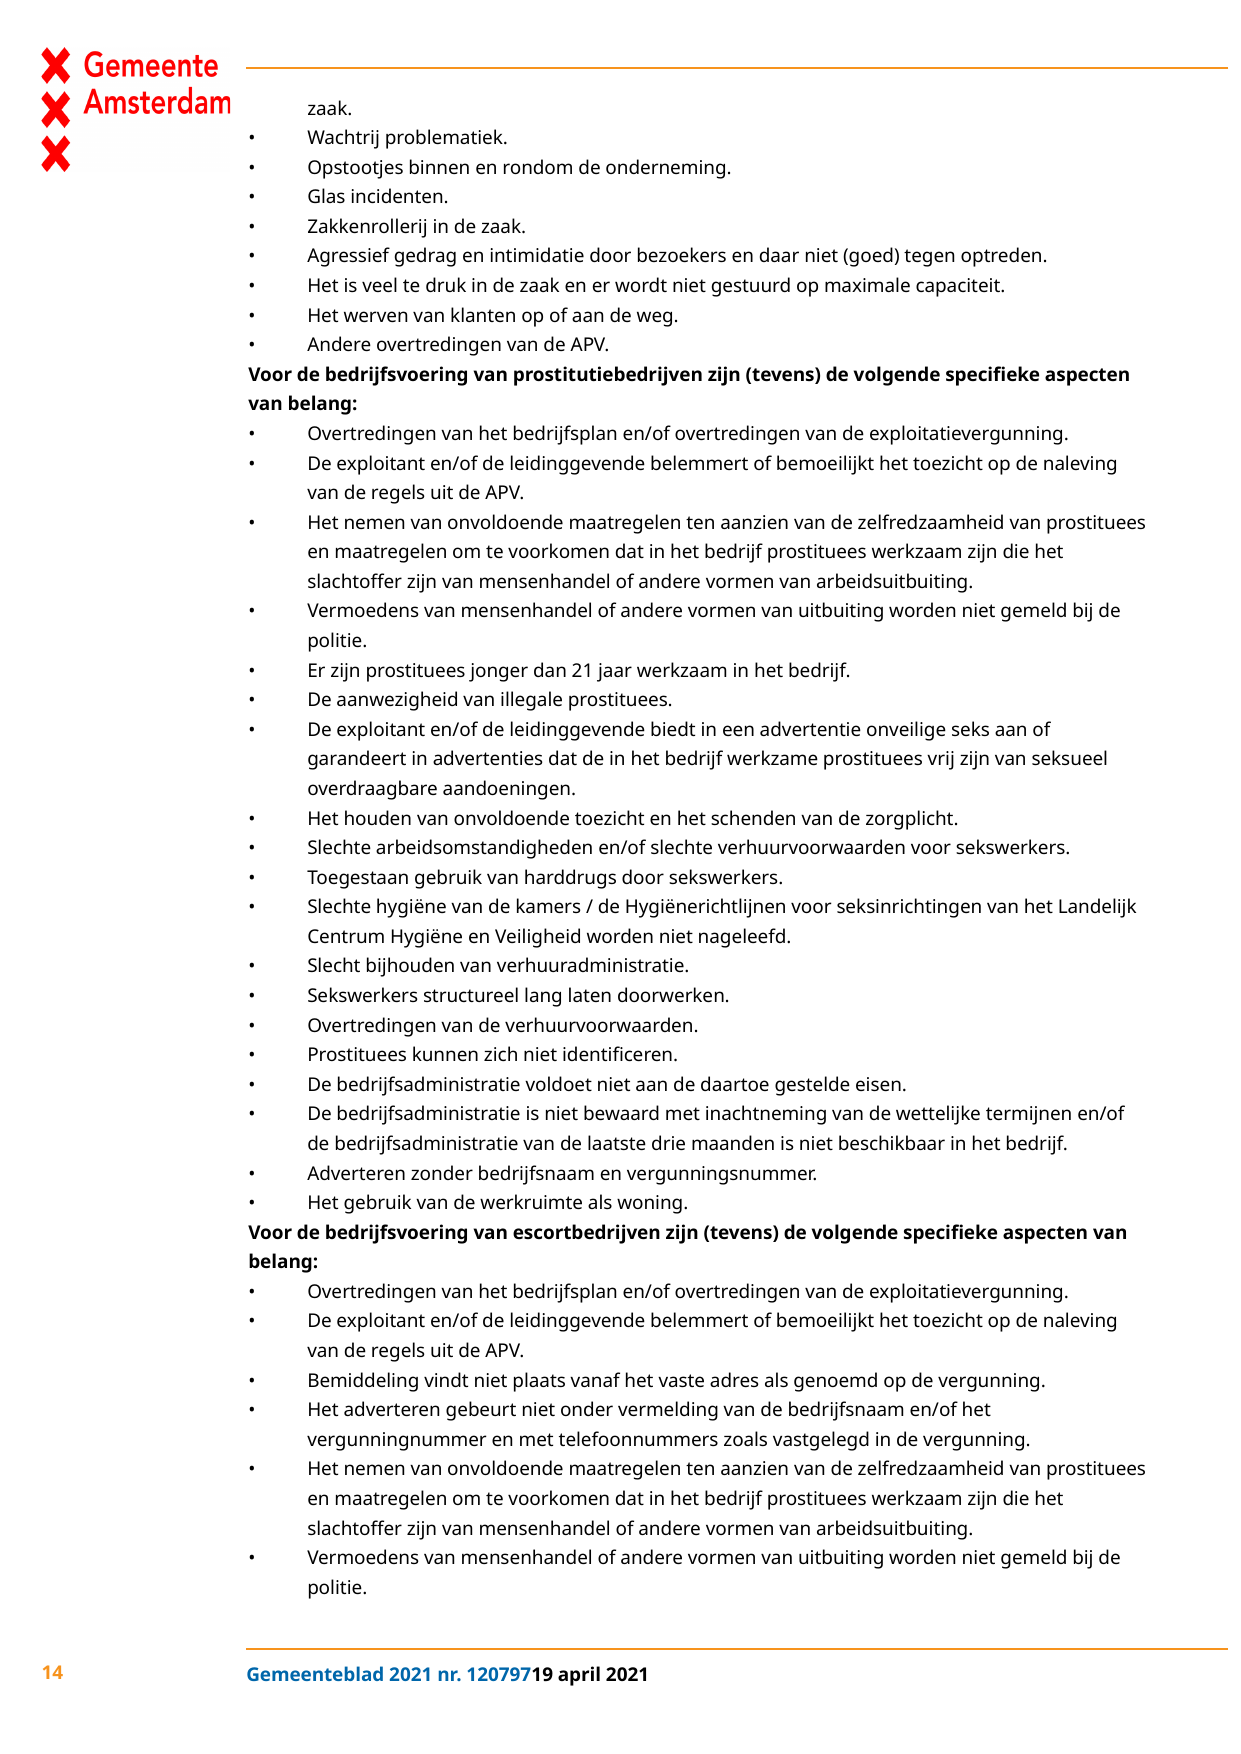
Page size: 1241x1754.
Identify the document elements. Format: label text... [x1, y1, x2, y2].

list Overtredingen van het bedrijfsplan en/of overtredingen van de exploitatievergunning. [248, 1278, 1152, 1304]
text Voor de bedrijfsvoering van prostitutiebedrijven zijn (tevens) de volgende specifieke aspecten van belang: [248, 361, 1152, 416]
list Het gebruik van de werkruimte als woning. [248, 1189, 1152, 1215]
list De bedrijfsadministratie voldoet niet aan de daartoe gestelde eisen. [248, 1071, 1152, 1097]
list Er zijn prostituees jonger dan 21 jaar werkzaam in het bedrijf. [248, 657, 1152, 683]
list De exploitant en/of de leidinggevende belemmert of bemoeilijkt het toezicht op de naleving van de regels uit de APV. [248, 450, 1152, 505]
list Slechte hygiëne van de kamers / de Hygiënerichtlijnen voor seksinrichtingen van het Landelijk Centrum Hygiëne en Veiligheid worden niet nageleefd. [248, 893, 1152, 949]
list Toegestaan gebruik van harddrugs door sekswerkers. [248, 864, 1152, 890]
list De bedrijfsadministratie is niet bewaard met inachtneming van de wettelijke termijnen en/of de bedrijfsadministratie van de laatste drie maanden is niet beschikbaar in het bedrijf. [248, 1101, 1152, 1156]
list Wachtrij problematiek. [248, 124, 1152, 150]
list Bemiddeling vindt niet plaats vanaf het vaste adres als genoemd op de vergunning. [248, 1367, 1152, 1393]
list zaak. [248, 95, 1152, 121]
list Het houden van onvoldoende toezicht en het schenden van de zorgplicht. [248, 805, 1152, 831]
list Opstootjes binnen en rondom de onderneming. [248, 154, 1152, 180]
list Slechte arbeidsomstandigheden en/of slechte verhuurvoorwaarden voor sekswerkers. [248, 834, 1152, 860]
list Overtredingen van de verhuurvoorwaarden. [248, 1012, 1152, 1038]
list De aanwezigheid van illegale prostituees. [248, 686, 1152, 712]
list Sekswerkers structureel lang laten doorwerken. [248, 982, 1152, 1008]
list Vermoedens van mensenhandel of andere vormen van uitbuiting worden niet gemeld bij de politie. [248, 598, 1152, 653]
picture [41, 47, 231, 172]
list Vermoedens van mensenhandel of andere vormen van uitbuiting worden niet gemeld bij de politie. [248, 1544, 1152, 1600]
list Glas incidenten. [248, 183, 1152, 209]
list Adverteren zonder bedrijfsnaam en vergunningsnummer. [248, 1160, 1152, 1186]
list Het werven van klanten op of aan de weg. [248, 302, 1152, 328]
list De exploitant en/of de leidinggevende belemmert of bemoeilijkt het toezicht op de naleving van de regels uit de APV. [248, 1308, 1152, 1363]
list Zakkenrollerij in de zaak. [248, 213, 1152, 239]
list Agressief gedrag en intimidatie door bezoekers en daar niet (goed) tegen optreden. [248, 243, 1152, 268]
list Het nemen van onvoldoende maatregelen ten aanzien van de zelfredzaamheid van prostituees en maatregelen om te voorkomen dat in het bedrijf prostituees werkzaam zijn die het slachtoffer zijn van mensenhandel of andere vormen van arbeidsuitbuiting. [248, 1456, 1152, 1541]
list Prostituees kunnen zich niet identificeren. [248, 1041, 1152, 1067]
list Het is veel te druk in de zaak en er wordt niet gestuurd op maximale capaciteit. [248, 272, 1152, 298]
list De exploitant en/of de leidinggevende biedt in een advertentie onveilige seks aan of garandeert in advertenties dat de in het bedrijf werkzame prostituees vrij zijn van seksueel overdraagbare aandoeningen. [248, 716, 1152, 801]
list Het nemen van onvoldoende maatregelen ten aanzien van de zelfredzaamheid van prostituees en maatregelen om te voorkomen dat in het bedrijf prostituees werkzaam zijn die het slachtoffer zijn van mensenhandel of andere vormen van arbeidsuitbuiting. [248, 509, 1152, 594]
list Slecht bijhouden van verhuuradministratie. [248, 953, 1152, 978]
list Andere overtredingen van de APV. [248, 331, 1152, 357]
text Voor de bedrijfsvoering van escortbedrijven zijn (tevens) de volgende specifieke aspecten van belang: [248, 1219, 1152, 1274]
list Het adverteren gebeurt niet onder vermelding van de bedrijfsnaam en/of het vergunningnummer en met telefoonnummers zoals vastgelegd in de vergunning. [248, 1396, 1152, 1452]
list Overtredingen van het bedrijfsplan en/of overtredingen van de exploitatievergunning. [248, 420, 1152, 446]
